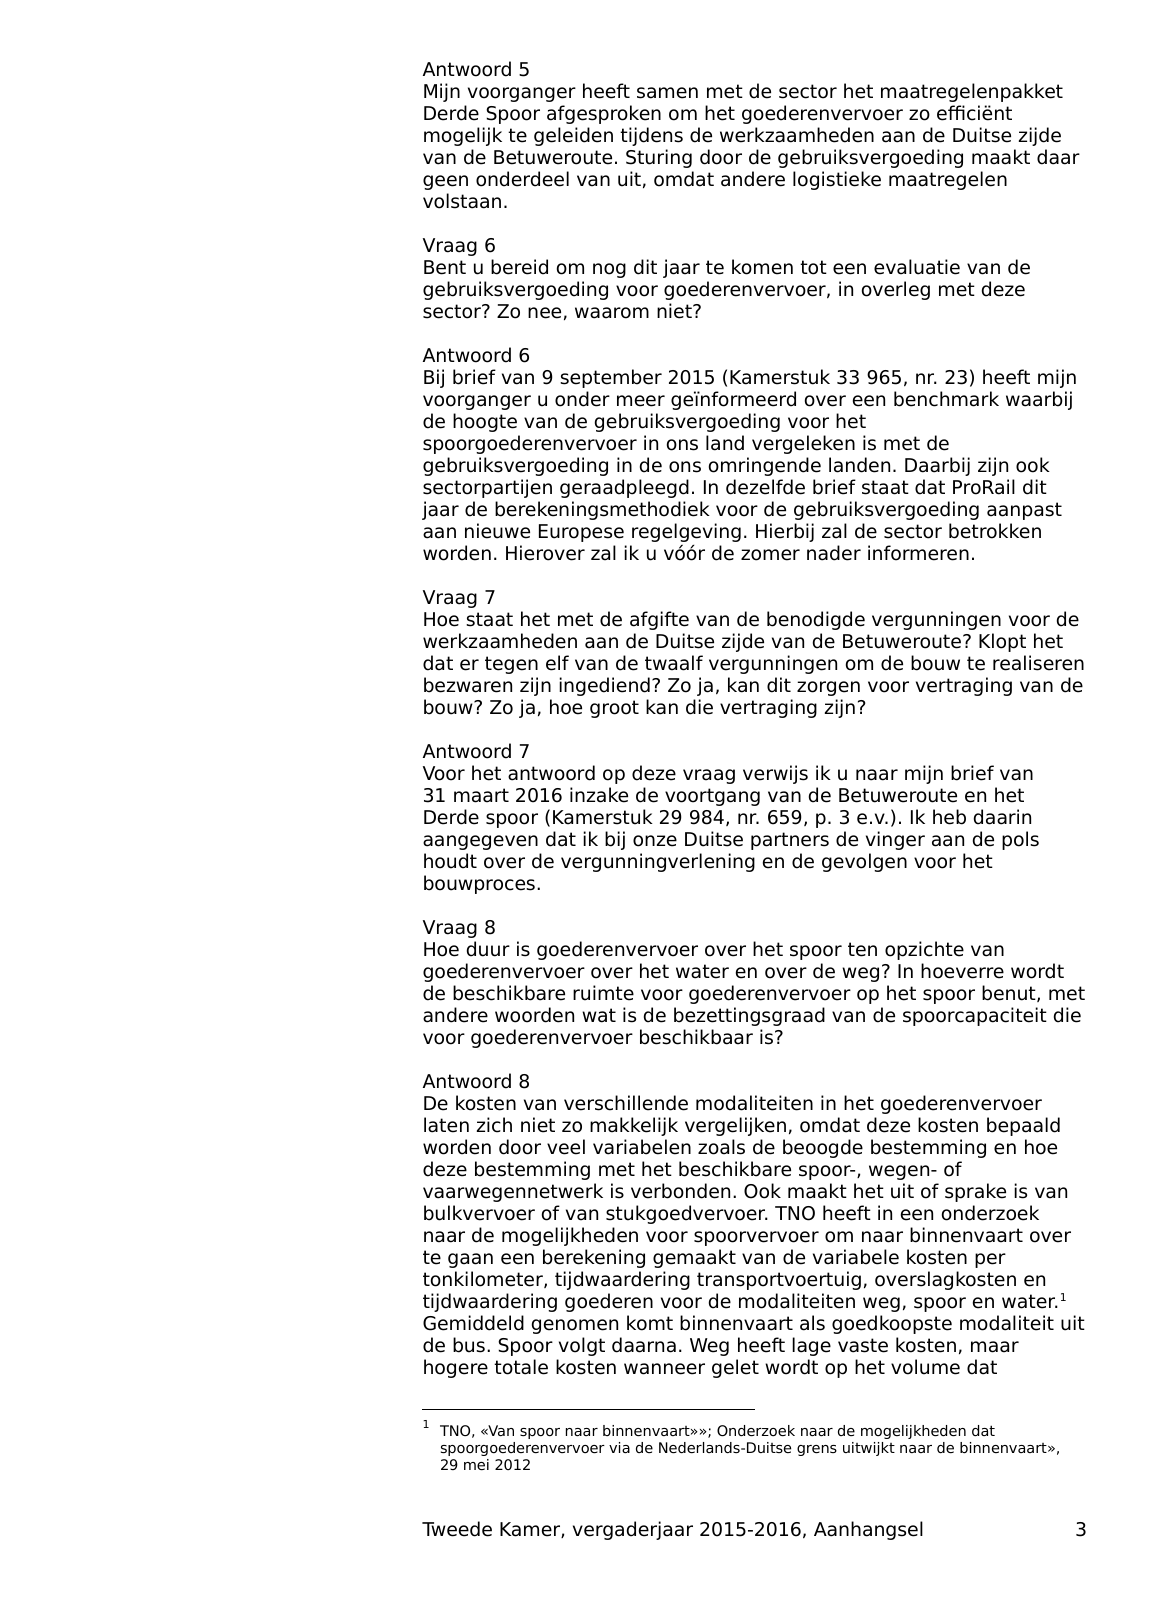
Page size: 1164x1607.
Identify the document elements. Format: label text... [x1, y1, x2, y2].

text Vraag 6 [422, 235, 1087, 257]
text Vraag 7 [422, 587, 1087, 609]
text TNO, «Van spoor naar binnenvaart»»; Onderzoek naar de mogelijkheden dat spoorgoederenvervoer via de Nederlands-Duitse grens uitwijkt naar de binnenvaart», 29 mei 2012 [422, 1418, 1087, 1474]
text Bij brief van 9 september 2015 (Kamerstuk 33 965, nr. 23) heeft mijn voorganger u onder meer geïnformeerd over een benchmark waarbij de hoogte van de gebruiksvergoeding voor het spoorgoederenvervoer in ons land vergeleken is met de gebruiksvergoeding in de ons omringende landen. Daarbij zijn ook sectorpartijen geraadpleegd. In dezelfde brief staat dat ProRail dit jaar de berekeningsmethodiek voor de gebruiksvergoeding aanpast aan nieuwe Europese regelgeving. Hierbij zal de sector betrokken worden. Hierover zal ik u vóór de zomer nader informeren. [422, 367, 1087, 565]
text Hoe staat het met de afgifte van de benodigde vergunningen voor de werkzaamheden aan de Duitse zijde van de Betuweroute? Klopt het dat er tegen elf van de twaalf vergunningen om de bouw te realiseren bezwaren zijn ingediend? Zo ja, kan dit zorgen voor vertraging van de bouw? Zo ja, hoe groot kan die vertraging zijn? [422, 609, 1087, 719]
text Antwoord 5 [422, 59, 1087, 81]
text De kosten van verschillende modaliteiten in het goederenvervoer laten zich niet zo makkelijk vergelijken, omdat deze kosten bepaald worden door veel variabelen zoals de beoogde bestemming en hoe deze bestemming met het beschikbare spoor-, wegen- of vaarwegennetwerk is verbonden. Ook maakt het uit of sprake is van bulkvervoer of van stukgoedvervoer. TNO heeft in een onderzoek naar de mogelijkheden voor spoorvervoer om naar binnenvaart over te gaan een berekening gemaakt van de variabele kosten per tonkilometer, tijdwaardering transportvoertuig, overslagkosten en tijdwaardering goederen voor de modaliteiten weg, spoor en water. Gemiddeld genomen komt binnenvaart als goedkoopste modaliteit uit de bus. Spoor volgt daarna. Weg heeft lage vaste kosten, maar hogere totale kosten wanneer gelet wordt op het volume dat [422, 1093, 1087, 1379]
text Voor het antwoord op deze vraag verwijs ik u naar mijn brief van 31 maart 2016 inzake de voortgang van de Betuweroute en het Derde spoor (Kamerstuk 29 984, nr. 659, p. 3 e.v.). Ik heb daarin aangegeven dat ik bij onze Duitse partners de vinger aan de pols houdt over de vergunningverlening en de gevolgen voor het bouwproces. [422, 763, 1087, 895]
text Hoe duur is goederenvervoer over het spoor ten opzichte van goederenvervoer over het water en over de weg? In hoeverre wordt de beschikbare ruimte voor goederenvervoer op het spoor benut, met andere woorden wat is de bezettingsgraad van de spoorcapaciteit die voor goederenvervoer beschikbaar is? [422, 939, 1087, 1049]
text Antwoord 6 [422, 345, 1087, 367]
text Mijn voorganger heeft samen met de sector het maatregelenpakket Derde Spoor afgesproken om het goederenvervoer zo efficiënt mogelijk te geleiden tijdens de werkzaamheden aan de Duitse zijde van de Betuweroute. Sturing door de gebruiksvergoeding maakt daar geen onderdeel van uit, omdat andere logistieke maatregelen volstaan. [422, 81, 1087, 213]
text Antwoord 8 [422, 1071, 1087, 1093]
text Bent u bereid om nog dit jaar te komen tot een evaluatie van de gebruiksvergoeding voor goederenvervoer, in overleg met deze sector? Zo nee, waarom niet? [422, 257, 1087, 323]
text Vraag 8 [422, 917, 1087, 939]
text Antwoord 7 [422, 741, 1087, 763]
